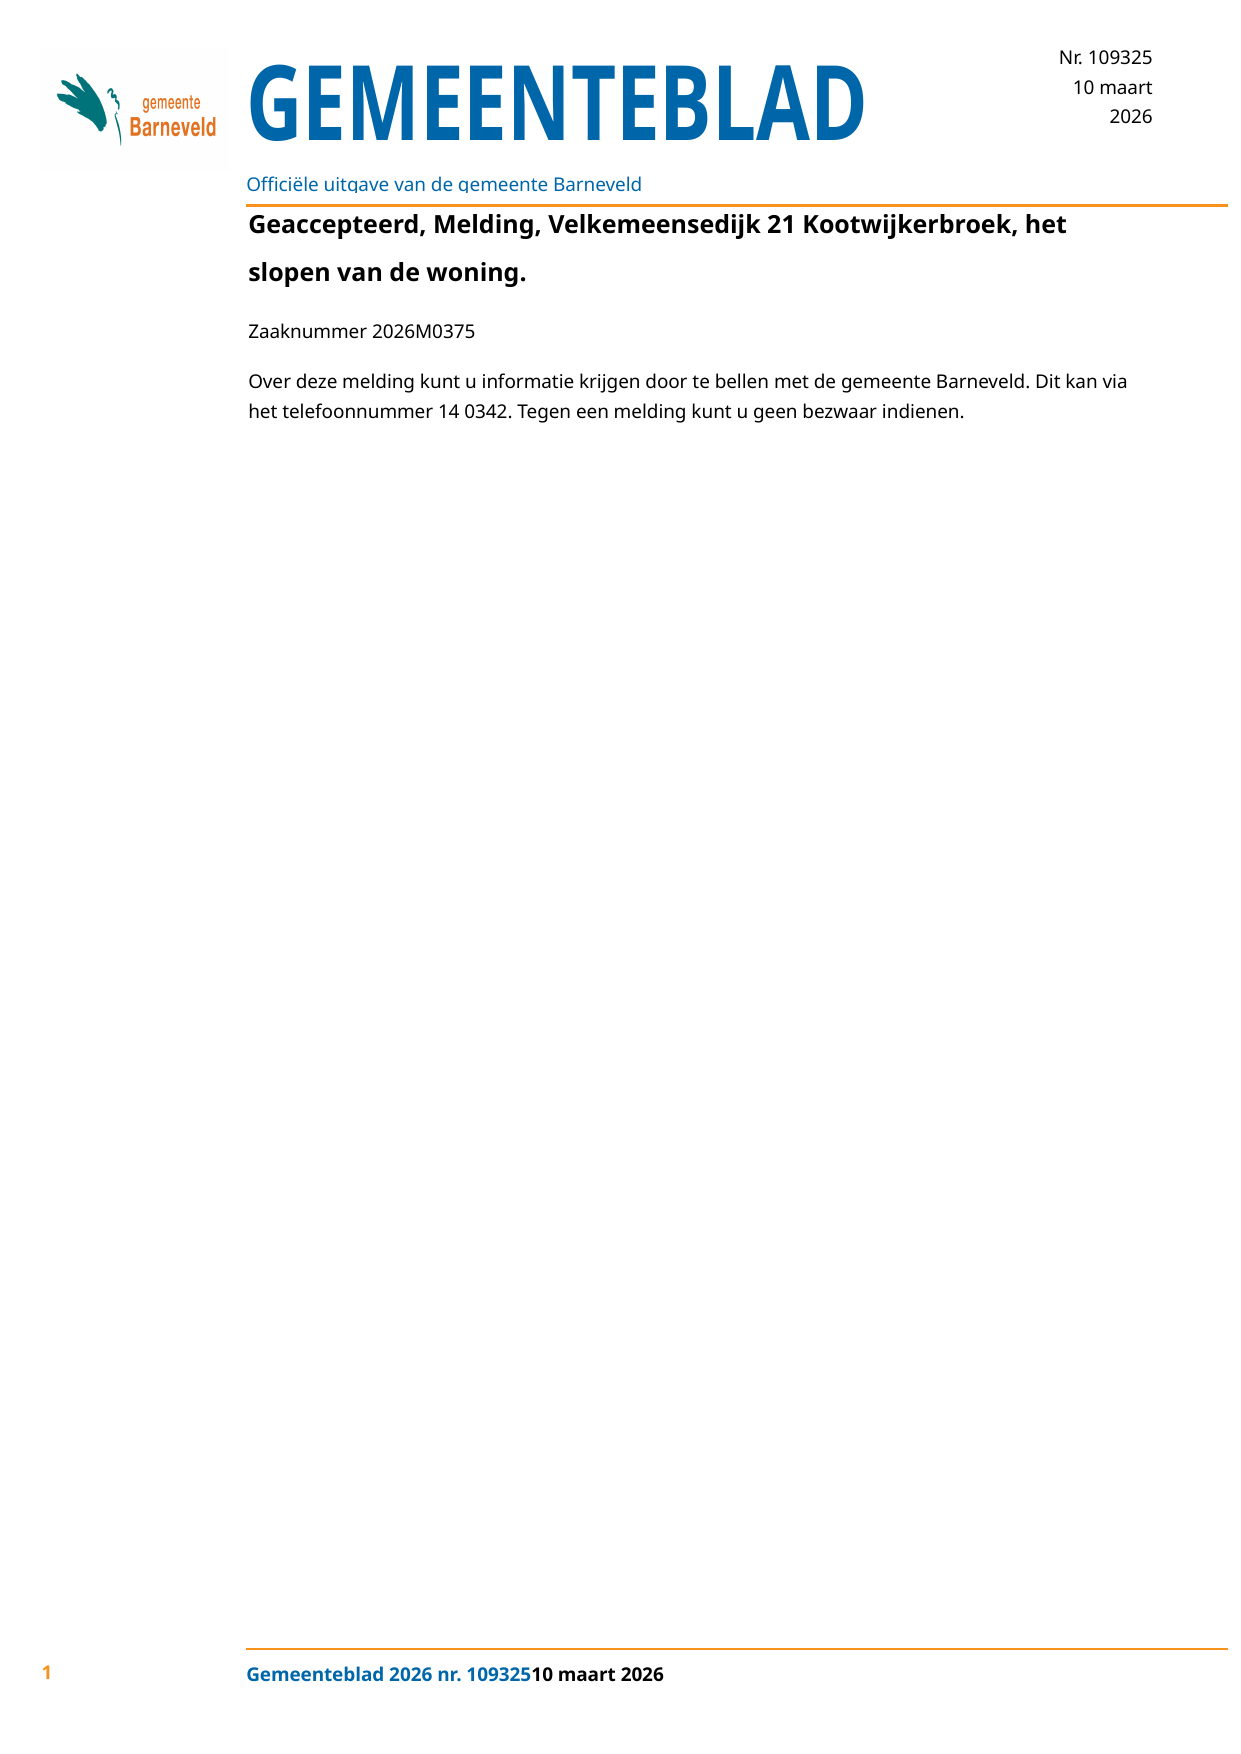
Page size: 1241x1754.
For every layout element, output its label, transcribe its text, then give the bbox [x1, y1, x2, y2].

text Zaaknummer 2026M0375 [248, 318, 1152, 344]
picture [41, 47, 231, 172]
text Over deze melding kunt u informatie krijgen door te bellen met de gemeente Barneveld. Dit kan via het telefoonnummer 14 0342. Tegen een melding kunt u geen bezwaar indienen. [248, 368, 1152, 424]
text Geaccepteerd, Melding, Velkemeensedijk 21 Kootwijkerbroek, het slopen van de woning. [248, 207, 1152, 288]
